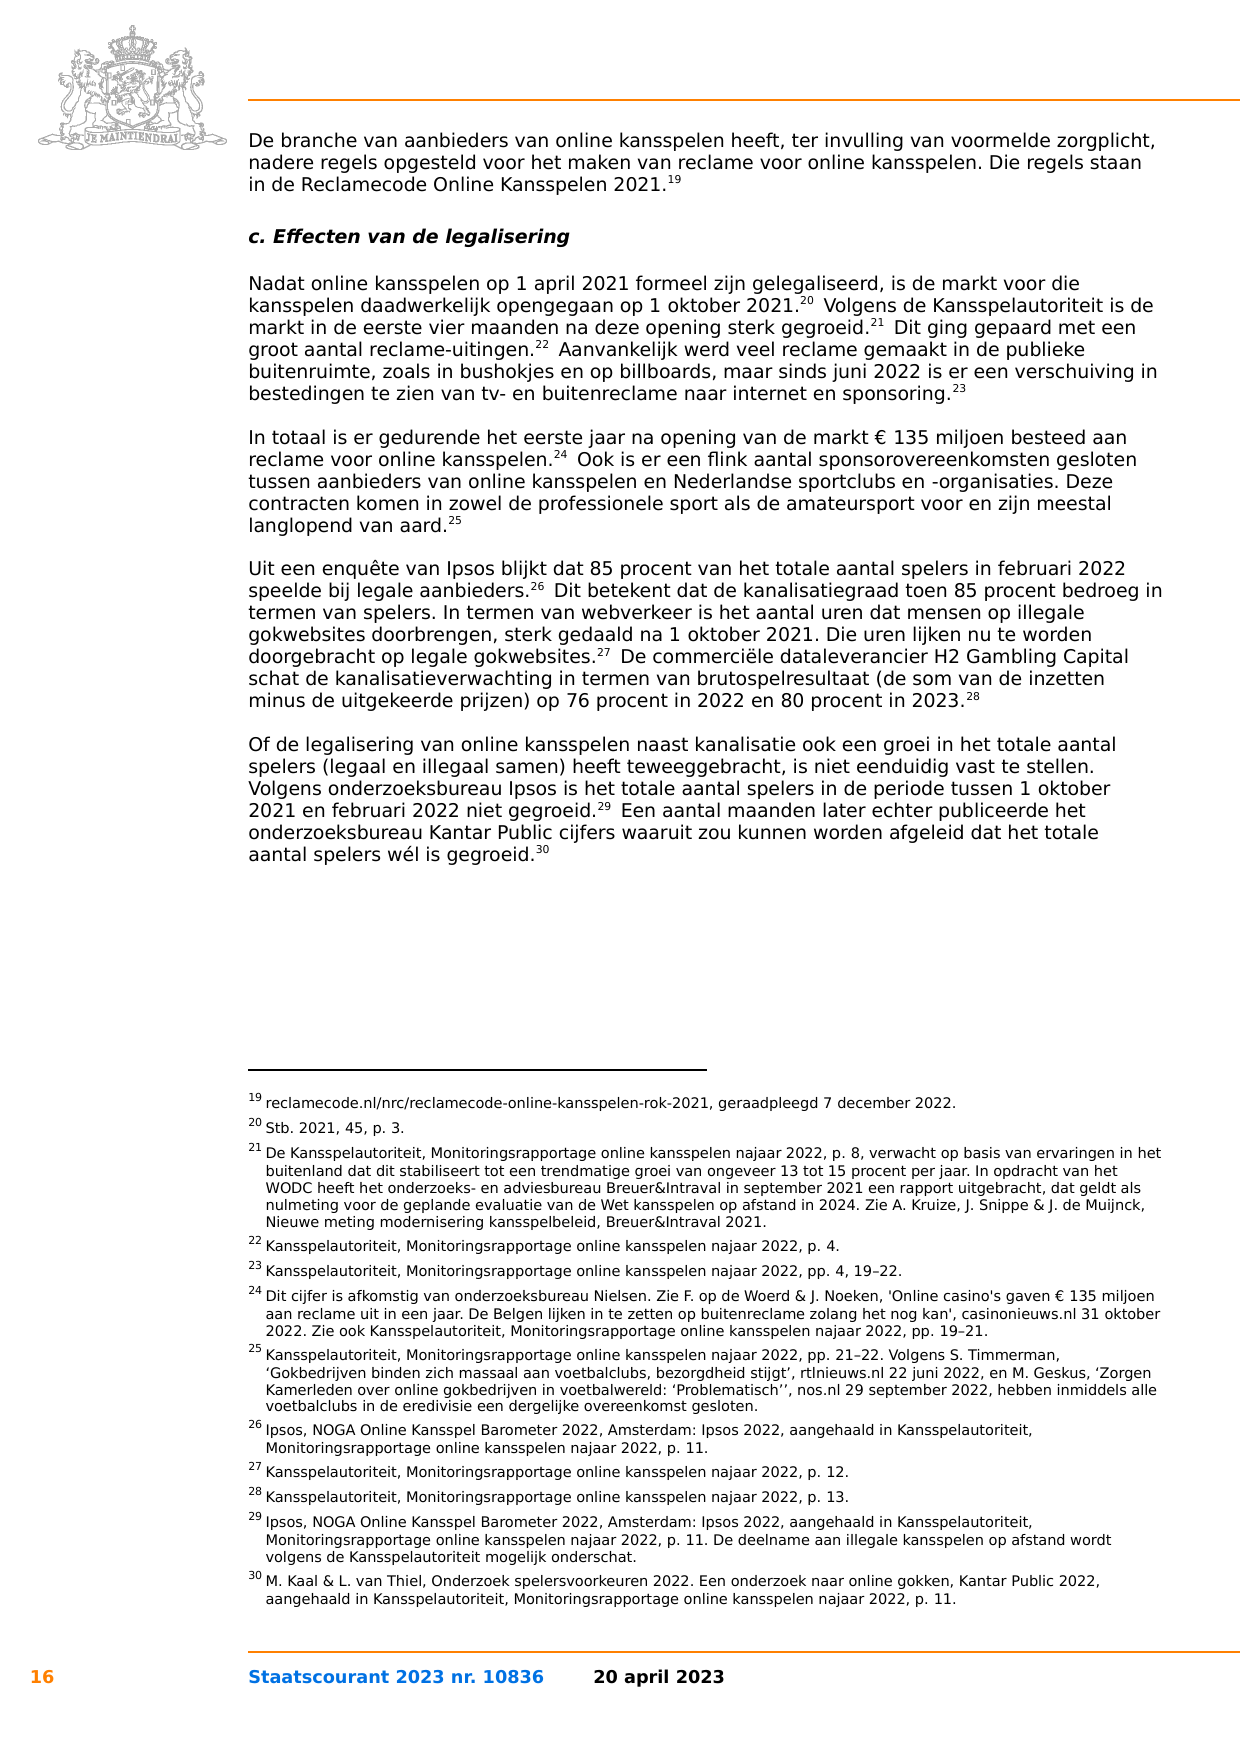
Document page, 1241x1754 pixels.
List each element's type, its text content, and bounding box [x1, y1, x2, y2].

text Kansspelautoriteit, Monitoringsrapportage online kansspelen najaar 2022, pp. 4, 19–22. [248, 1259, 1163, 1281]
text Stb. 2021, 45, p. 3. [248, 1116, 1163, 1138]
text Ipsos, NOGA Online Kansspel Barometer 2022, Amsterdam: Ipsos 2022, aangehaald in Kansspelautoriteit, Monitoringsrapportage online kansspelen najaar 2022, p. 11. [248, 1418, 1163, 1457]
text In totaal is er gedurende het eerste jaar na opening van de markt € 135 miljoen besteed aan reclame voor online kansspelen. Ook is er een flink aantal sponsorovereenkomsten gesloten tussen aanbieders van online kansspelen en Nederlandse sportclubs en ‑organisaties. Deze contracten komen in zowel de professionele sport als de amateursport voor en zijn meestal langlopend van aard. [248, 427, 1163, 536]
text Kansspelautoriteit, Monitoringsrapportage online kansspelen najaar 2022, pp. 21–22. Volgens S. Timmerman, ‘Gokbedrijven binden zich massaal aan voetbalclubs, bezorgdheid stijgt’, rtlnieuws.nl 22 juni 2022, en M. Geskus, ‘Zorgen Kamerleden over online gokbedrijven in voetbalwereld: ‘Problematisch’’, nos.nl 29 september 2022, hebben inmiddels alle voetbalclubs in de eredivisie een dergelijke overeenkomst gesloten. [248, 1343, 1163, 1415]
text Uit een enquête van Ipsos blijkt dat 85 procent van het totale aantal spelers in februari 2022 speelde bij legale aanbieders. Dit betekent dat de kanalisatiegraad toen 85 procent bedroeg in termen van spelers. In termen van webverkeer is het aantal uren dat mensen op illegale gokwebsites doorbrengen, sterk gedaald na 1 oktober 2021. Die uren lijken nu te worden doorgebracht op legale gokwebsites. De commerciële dataleverancier H2 Gambling Capital schat de kanalisatieverwachting in termen van brutospelresultaat (de som van de inzetten minus de uitgekeerde prijzen) op 76 procent in 2022 en 80 procent in 2023. [248, 558, 1163, 712]
text Kansspelautoriteit, Monitoringsrapportage online kansspelen najaar 2022, p. 13. [248, 1485, 1163, 1507]
text Dit cijfer is afkomstig van onderzoeksbureau Nielsen. Zie F. op de Woerd & J. Noeken, 'Online casino's gaven € 135 miljoen aan reclame uit in een jaar. De Belgen lijken in te zetten op buitenreclame zolang het nog kan', casinonieuws.nl 31 oktober 2022. Zie ook Kansspelautoriteit, Monitoringsrapportage online kansspelen najaar 2022, pp. 19–21. [248, 1284, 1163, 1340]
text Kansspelautoriteit, Monitoringsrapportage online kansspelen najaar 2022, p. 4. [248, 1234, 1163, 1256]
picture [38, 25, 227, 150]
text Of de legalisering van online kansspelen naast kanalisatie ook een groei in het totale aantal spelers (legaal en illegaal samen) heeft teweeggebracht, is niet eenduidig vast te stellen. Volgens onderzoeksbureau Ipsos is het totale aantal spelers in de periode tussen 1 oktober 2021 en februari 2022 niet gegroeid. Een aantal maanden later echter publiceerde het onderzoeksbureau Kantar Public cijfers waaruit zou kunnen worden afgeleid dat het totale aantal spelers wél is gegroeid. [248, 734, 1163, 866]
text De branche van aanbieders van online kansspelen heeft, ter invulling van voormelde zorgplicht, nadere regels opgesteld voor het maken van reclame voor online kansspelen. Die regels staan in de Reclamecode Online Kansspelen 2021. [248, 130, 1163, 196]
subtitle c. Effecten van de legalisering [248, 226, 1163, 248]
text Nadat online kansspelen op 1 april 2021 formeel zijn gelegaliseerd, is de markt voor die kansspelen daadwerkelijk opengegaan op 1 oktober 2021. Volgens de Kansspelautoriteit is de markt in de eerste vier maanden na deze opening sterk gegroeid. Dit ging gepaard met een groot aantal reclame-uitingen. Aanvankelijk werd veel reclame gemaakt in de publieke buitenruimte, zoals in bushokjes en op billboards, maar sinds juni 2022 is er een verschuiving in bestedingen te zien van tv- en buitenreclame naar internet en sponsoring. [248, 273, 1163, 405]
text Kansspelautoriteit, Monitoringsrapportage online kansspelen najaar 2022, p. 12. [248, 1460, 1163, 1482]
text De Kansspelautoriteit, Monitoringsrapportage online kansspelen najaar 2022, p. 8, verwacht op basis van ervaringen in het buitenland dat dit stabiliseert tot een trendmatige groei van ongeveer 13 tot 15 procent per jaar. In opdracht van het WODC heeft het onderzoeks- en adviesbureau Breuer&Intraval in september 2021 een rapport uitgebracht, dat geldt als nulmeting voor de geplande evaluatie van de Wet kansspelen op afstand in 2024. Zie A. Kruize, J. Snippe & J. de Muijnck, Nieuwe meting modernisering kansspelbeleid, Breuer&Intraval 2021. [248, 1141, 1163, 1231]
text reclamecode.nl/nrc/reclamecode-online-kansspelen-rok-2021, geraadpleegd 7 december 2022. [248, 1091, 1163, 1113]
text Ipsos, NOGA Online Kansspel Barometer 2022, Amsterdam: Ipsos 2022, aangehaald in Kansspelautoriteit, Monitoringsrapportage online kansspelen najaar 2022, p. 11. De deelname aan illegale kansspelen op afstand wordt volgens de Kansspelautoriteit mogelijk onderschat. [248, 1510, 1163, 1566]
text M. Kaal & L. van Thiel, Onderzoek spelersvoorkeuren 2022. Een onderzoek naar online gokken, Kantar Public 2022, aangehaald in Kansspelautoriteit, Monitoringsrapportage online kansspelen najaar 2022, p. 11. [248, 1569, 1163, 1608]
